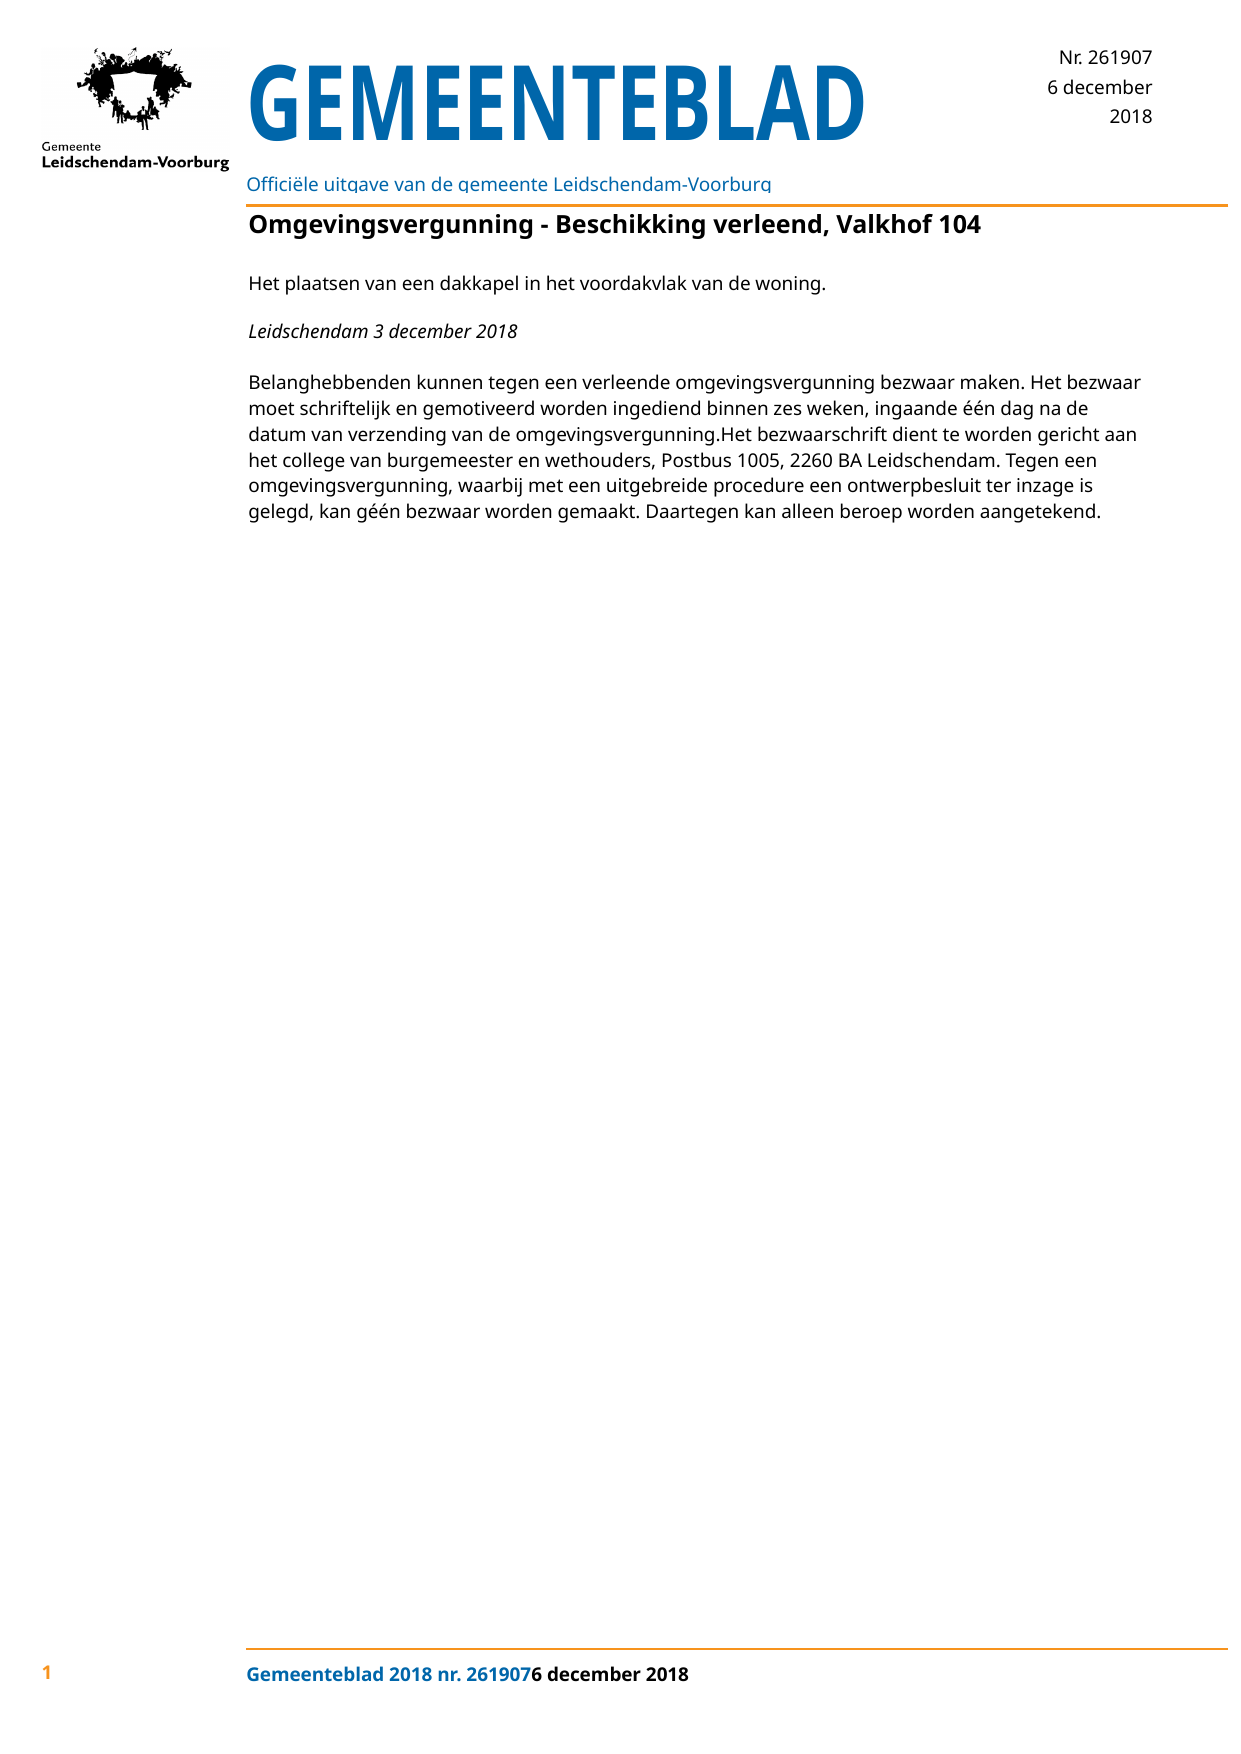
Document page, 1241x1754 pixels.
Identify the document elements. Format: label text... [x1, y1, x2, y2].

text Leidschendam 3 december 2018 [248, 318, 1152, 344]
picture [41, 47, 231, 172]
text Belanghebbenden kunnen tegen een verleende omgevingsvergunning bezwaar maken. Het bezwaar moet schriftelijk en gemotiveerd worden ingediend binnen zes weken, ingaande één dag na de datum van verzending van de omgevingsvergunning.Het bezwaarschrift dient te worden gericht aan het college van burgemeester en wethouders, Postbus 1005, 2260 BA Leidschendam. Tegen een omgevingsvergunning, waarbij met een uitgebreide procedure een ontwerpbesluit ter inzage is gelegd, kan géén bezwaar worden gemaakt. Daartegen kan alleen beroep worden aangetekend. [248, 369, 1152, 524]
text Het plaatsen van een dakkapel in het voordakvlak van de woning. [248, 270, 1152, 296]
text Omgevingsvergunning - Beschikking verleend, Valkhof 104 [248, 207, 1152, 241]
